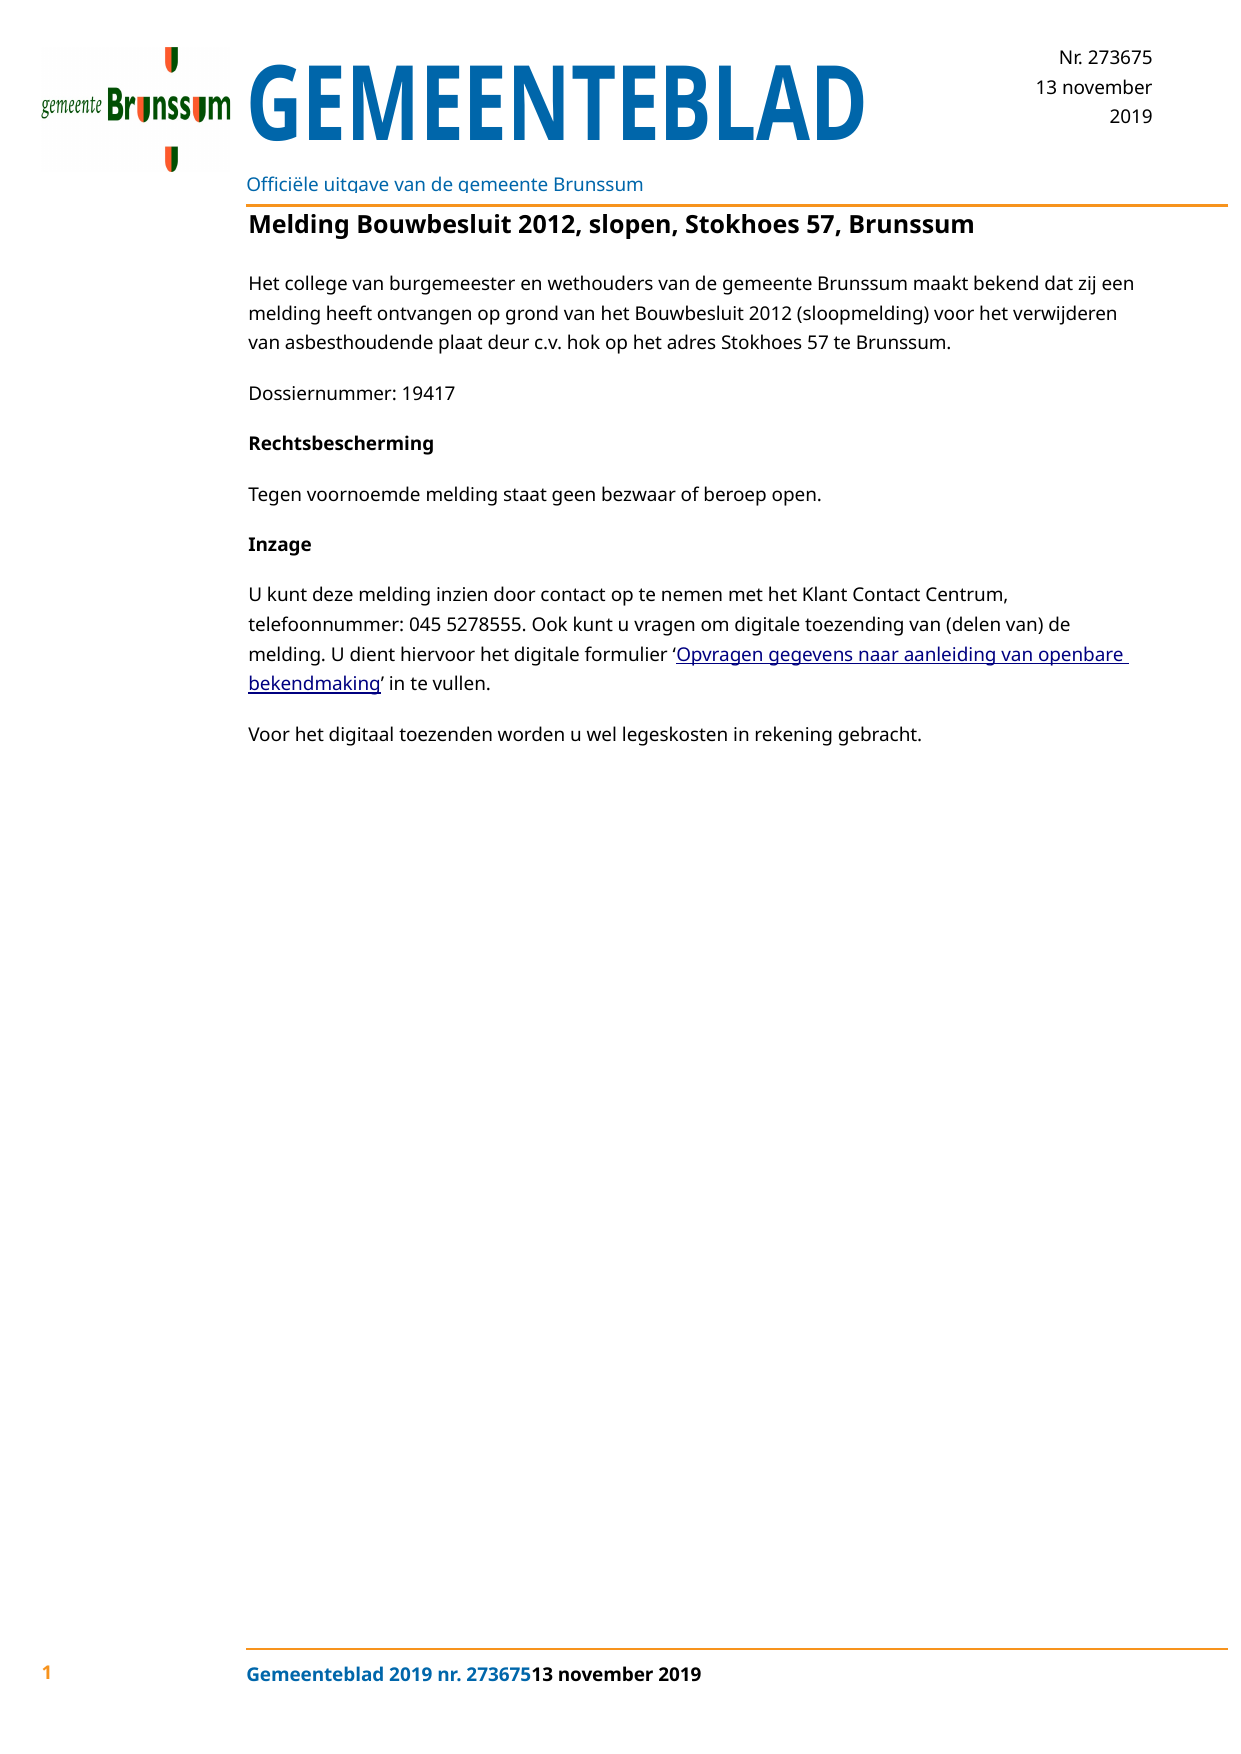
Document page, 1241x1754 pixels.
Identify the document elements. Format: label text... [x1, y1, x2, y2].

text U kunt deze melding inzien door contact op te nemen met het Klant Contact Centrum, telefoonnummer: 045 5278555. Ook kunt u vragen om digitale toezending van (delen van) de melding. U dient hiervoor het digitale formulier ‘Opvragen gegevens naar aanleiding van openbare bekendmaking’ in te vullen. [248, 582, 1152, 696]
text Melding Bouwbesluit 2012, slopen, Stokhoes 57, Brunssum [248, 207, 1152, 241]
text Inzage [248, 531, 1152, 557]
text Tegen voornoemde melding staat geen bezwaar of beroep open. [248, 481, 1152, 506]
picture [41, 47, 231, 172]
text Rechtsbescherming [248, 430, 1152, 456]
text Het college van burgemeester en wethouders van de gemeente Brunssum maakt bekend dat zij een melding heeft ontvangen op grond van het Bouwbesluit 2012 (sloopmelding) voor het verwijderen van asbesthoudende plaat deur c.v. hok op het adres Stokhoes 57 te Brunssum. [248, 270, 1152, 355]
text Voor het digitaal toezenden worden u wel legeskosten in rekening gebracht. [248, 721, 1152, 746]
text Dossiernummer: 19417 [248, 380, 1152, 406]
